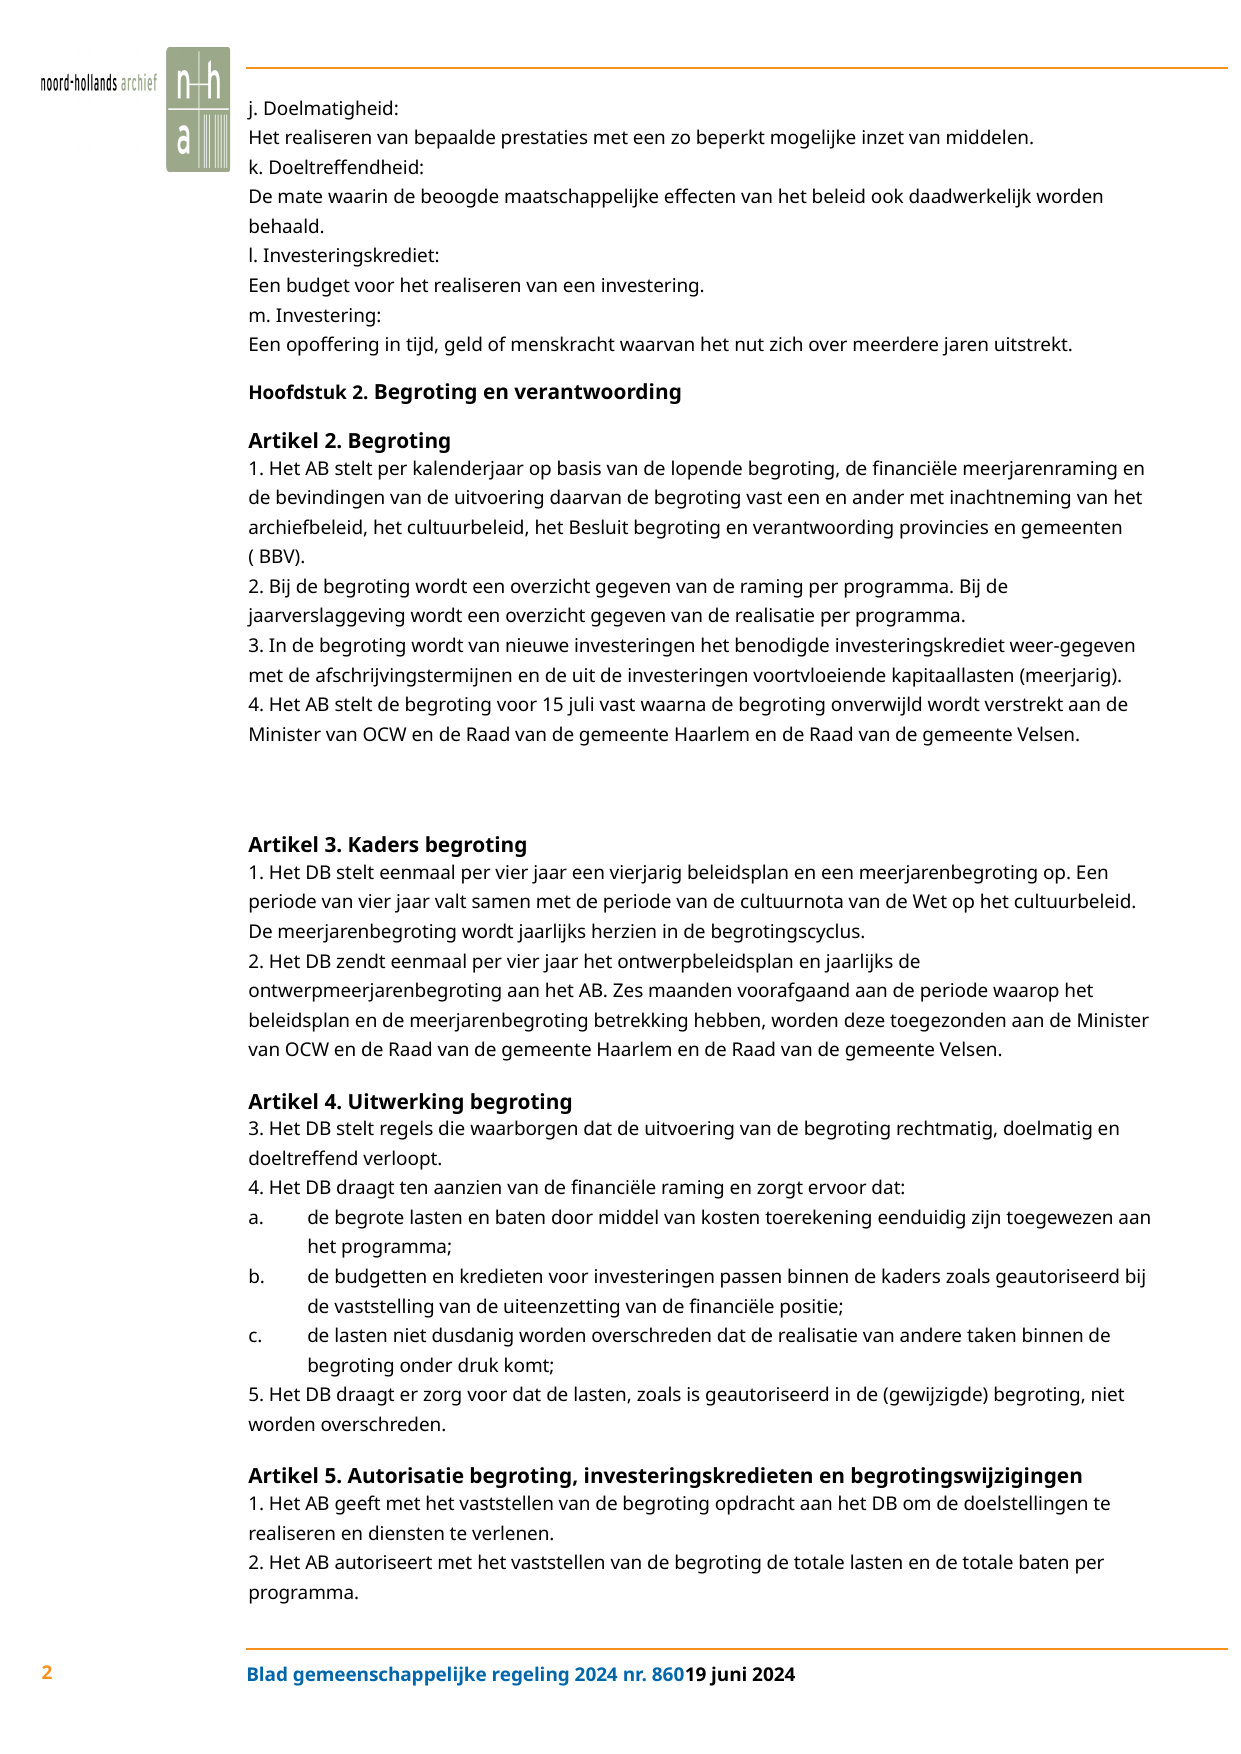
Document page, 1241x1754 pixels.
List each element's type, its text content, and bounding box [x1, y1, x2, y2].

text 4. Het AB stelt de begroting voor 15 juli vast waarna de begroting onverwijld wordt verstrekt aan de Minister van OCW en de Raad van de gemeente Haarlem en de Raad van de gemeente Velsen. [248, 691, 1152, 747]
list de lasten niet dusdanig worden overschreden dat de realisatie van andere taken binnen de begroting onder druk komt; [248, 1322, 1152, 1378]
text 1. Het AB geeft met het vaststellen van de begroting opdracht aan het DB om de doelstellingen te realiseren en diensten te verlenen. [248, 1490, 1152, 1545]
text 2. Het AB autoriseert met het vaststellen van de begroting de totale lasten en de totale baten per programma. [248, 1549, 1152, 1604]
text l. Investeringskrediet: [248, 243, 1152, 268]
text 2. Het DB zendt eenmaal per vier jaar het ontwerpbeleidsplan en jaarlijks de ontwerpmeerjarenbegroting aan het AB. Zes maanden voorafgaand aan de periode waarop het beleidsplan en de meerjarenbegroting betrekking hebben, worden deze toegezonden aan de Minister van OCW en de Raad van de gemeente Haarlem en de Raad van de gemeente Velsen. [248, 948, 1152, 1062]
text 5. Het DB draagt er zorg voor dat de lasten, zoals is geautoriseerd in de (gewijzigde) begroting, niet worden overschreden. [248, 1382, 1152, 1437]
list de budgetten en kredieten voor investeringen passen binnen de kaders zoals geautoriseerd bij de vaststelling van de uiteenzetting van de financiële positie; [248, 1263, 1152, 1319]
picture [41, 47, 231, 172]
text Hoofdstuk 2. Begroting en verantwoording [248, 377, 1152, 406]
text 4. Het DB draagt ten aanzien van de financiële raming en zorgt ervoor dat: [248, 1174, 1152, 1200]
text j. Doelmatigheid: [248, 95, 1152, 121]
text 3. Het DB stelt regels die waarborgen dat de uitvoering van de begroting rechtmatig, doelmatig en doeltreffend verloopt. [248, 1115, 1152, 1171]
text 1. Het AB stelt per kalenderjaar op basis van de lopende begroting, de financiële meerjarenraming en de bevindingen van de uitvoering daarvan de begroting vast een en ander met inachtneming van het archiefbeleid, het cultuurbeleid, het Besluit begroting en verantwoording provincies en gemeenten ( BBV). [248, 455, 1152, 569]
text k. Doeltreffendheid: [248, 154, 1152, 180]
text Een budget voor het realiseren van een investering. [248, 272, 1152, 298]
list de begrote lasten en baten door middel van kosten toerekening eenduidig zijn toegewezen aan het programma; [248, 1204, 1152, 1259]
text Artikel 2. Begroting [248, 426, 1152, 455]
text De mate waarin de beoogde maatschappelijke effecten van het beleid ook daadwerkelijk worden behaald. [248, 183, 1152, 239]
text Artikel 4. Uitwerking begroting [248, 1087, 1152, 1115]
text Het realiseren van bepaalde prestaties met een zo beperkt mogelijke inzet van middelen. [248, 124, 1152, 150]
text 2. Bij de begroting wordt een overzicht gegeven van de raming per programma. Bij de jaarverslaggeving wordt een overzicht gegeven van de realisatie per programma. [248, 573, 1152, 628]
text Een opoffering in tijd, geld of menskracht waarvan het nut zich over meerdere jaren uitstrekt. [248, 331, 1152, 357]
text 1. Het DB stelt eenmaal per vier jaar een vierjarig beleidsplan en een meerjarenbegroting op. Een periode van vier jaar valt samen met de periode van de cultuurnota van de Wet op het cultuurbeleid. De meerjarenbegroting wordt jaarlijks herzien in de begrotingscyclus. [248, 859, 1152, 944]
text Artikel 5. Autorisatie begroting, investeringskredieten en begrotingswijzigingen [248, 1462, 1152, 1490]
text Artikel 3. Kaders begroting [248, 831, 1152, 859]
text 3. In de begroting wordt van nieuwe investeringen het benodigde investeringskrediet weer-gegeven met de afschrijvingstermijnen en de uit de investeringen voortvloeiende kapitaallasten (meerjarig). [248, 632, 1152, 688]
text m. Investering: [248, 302, 1152, 328]
